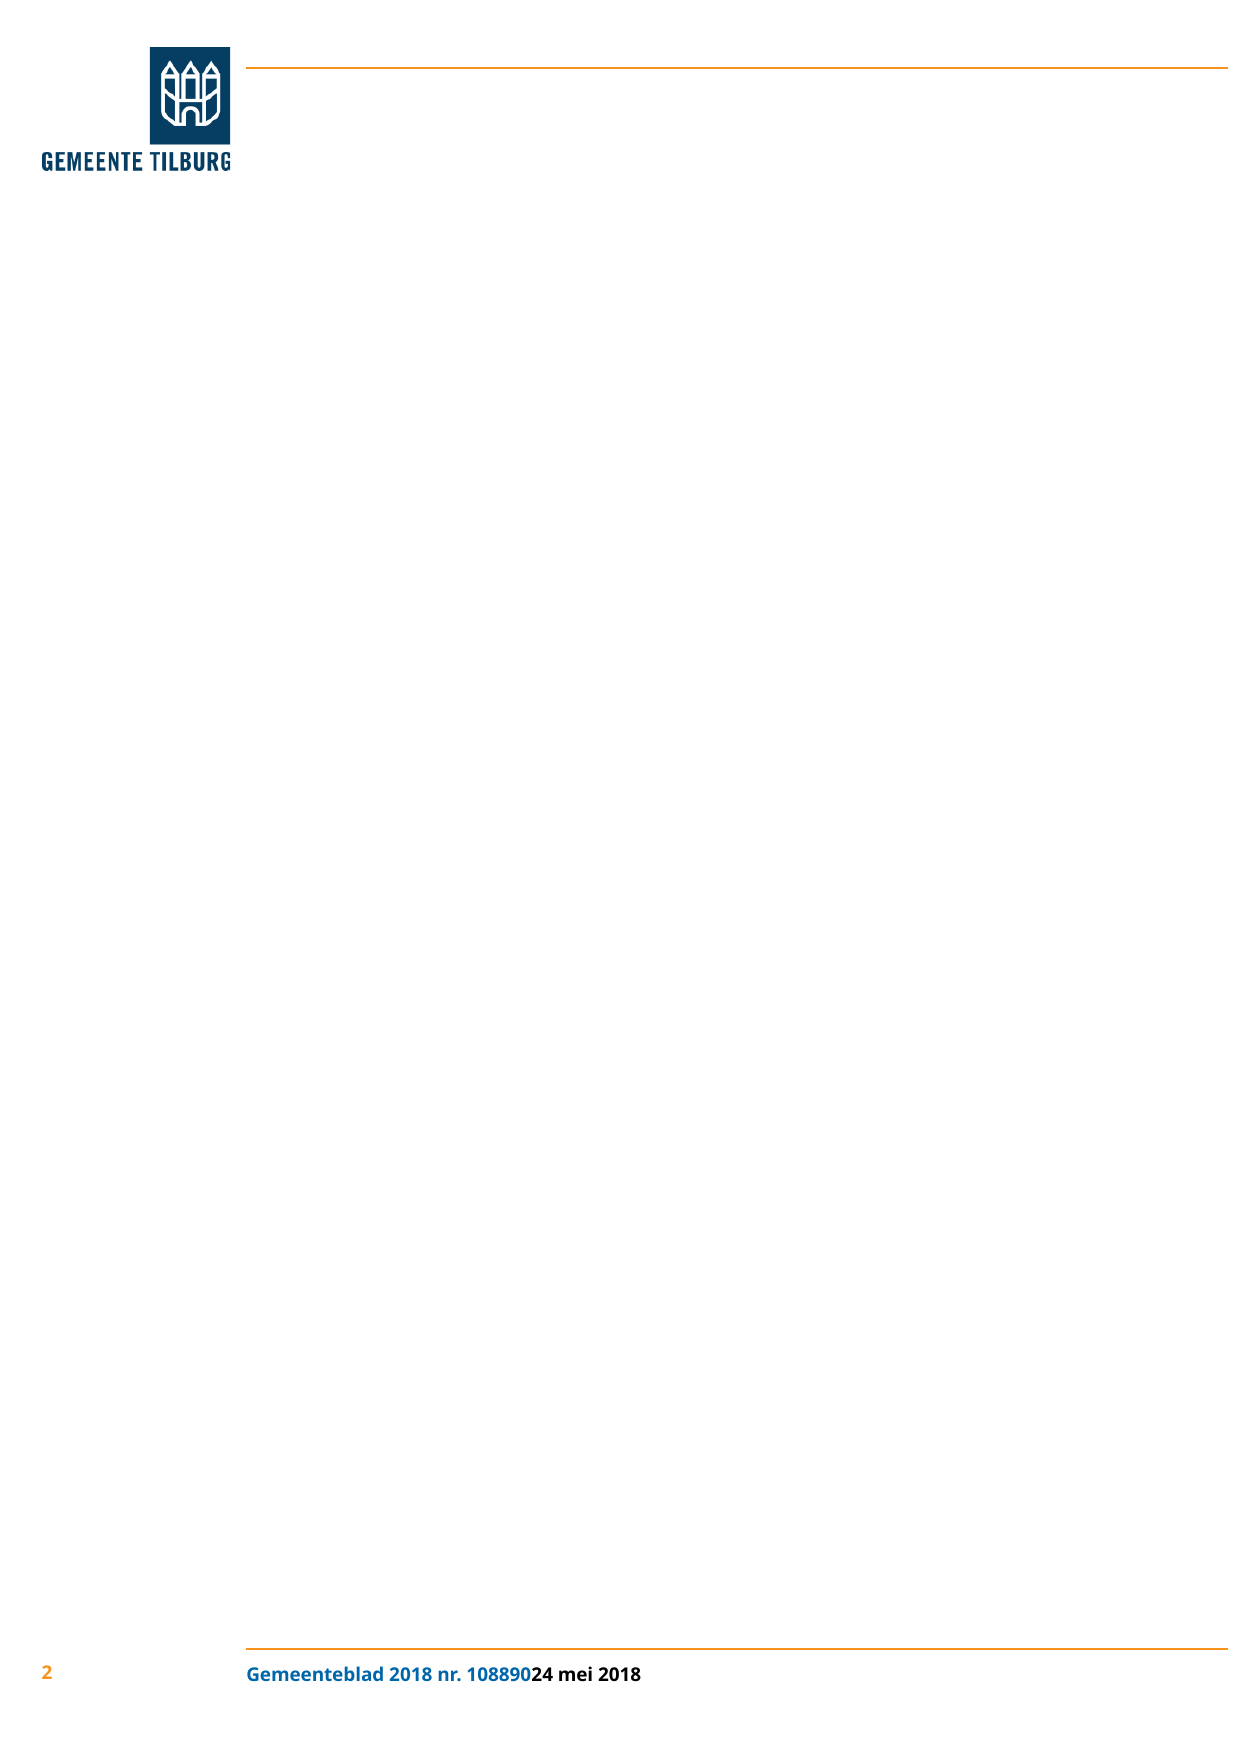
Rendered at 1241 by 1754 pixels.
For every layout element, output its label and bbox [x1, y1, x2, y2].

picture [41, 47, 231, 172]
